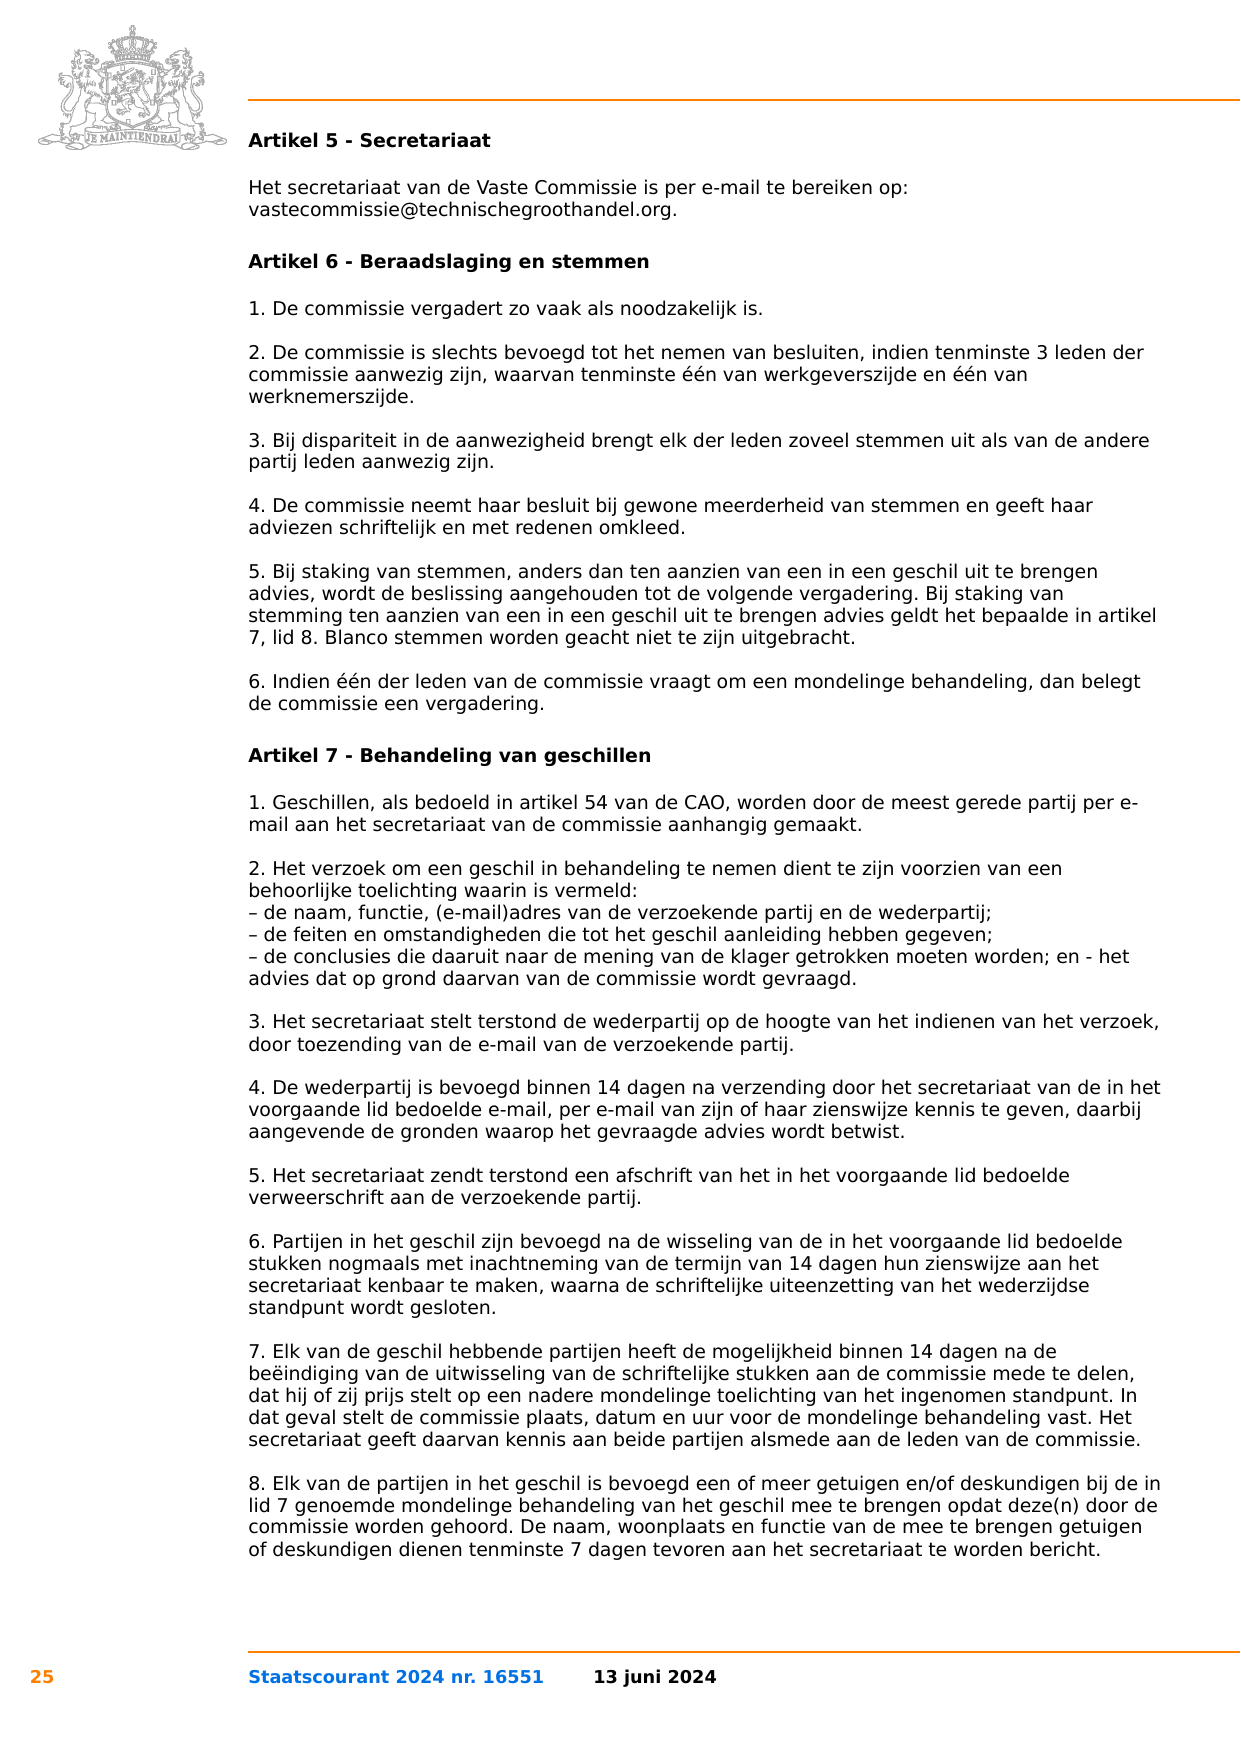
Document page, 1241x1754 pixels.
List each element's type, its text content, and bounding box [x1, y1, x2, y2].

text 7. Elk van de geschil hebbende partijen heeft de mogelijkheid binnen 14 dagen na de beëindiging van de uitwisseling van de schriftelijke stukken aan de commissie mede te delen, dat hij of zij prijs stelt op een nadere mondelinge toelichting van het ingenomen standpunt. In dat geval stelt de commissie plaats, datum en uur voor de mondelinge behandeling vast. Het secretariaat geeft daarvan kennis aan beide partijen alsmede aan de leden van de commissie. [248, 1341, 1163, 1451]
text – de feiten en omstandigheden die tot het geschil aanleiding hebben gegeven; [248, 924, 1163, 946]
subtitle Artikel 5 - Secretariaat [248, 130, 1163, 152]
text Het secretariaat van de Vaste Commissie is per e-mail te bereiken op: vastecommissie@technischegroothandel.org. [248, 177, 1163, 221]
text 2. Het verzoek om een geschil in behandeling te nemen dient te zijn voorzien van een behoorlijke toelichting waarin is vermeld: [248, 858, 1163, 902]
text 4. De wederpartij is bevoegd binnen 14 dagen na verzending door het secretariaat van de in het voorgaande lid bedoelde e-mail, per e-mail van zijn of haar zienswijze kennis te geven, daarbij aangevende de gronden waarop het gevraagde advies wordt betwist. [248, 1077, 1163, 1143]
subtitle Artikel 6 - Beraadslaging en stemmen [248, 251, 1163, 273]
text 4. De commissie neemt haar besluit bij gewone meerderheid van stemmen en geeft haar adviezen schriftelijk en met redenen omkleed. [248, 495, 1163, 539]
text 1. De commissie vergadert zo vaak als noodzakelijk is. [248, 298, 1163, 320]
text 2. De commissie is slechts bevoegd tot het nemen van besluiten, indien tenminste 3 leden der commissie aanwezig zijn, waarvan tenminste één van werkgeverszijde en één van werknemerszijde. [248, 342, 1163, 408]
subtitle Artikel 7 - Behandeling van geschillen [248, 745, 1163, 767]
picture [38, 25, 227, 150]
text 8. Elk van de partijen in het geschil is bevoegd een of meer getuigen en/of deskundigen bij de in lid 7 genoemde mondelinge behandeling van het geschil mee te brengen opdat deze(n) door de commissie worden gehoord. De naam, woonplaats en functie van de mee te brengen getuigen of deskundigen dienen tenminste 7 dagen tevoren aan het secretariaat te worden bericht. [248, 1472, 1163, 1560]
text 5. Het secretariaat zendt terstond een afschrift van het in het voorgaande lid bedoelde verweerschrift aan de verzoekende partij. [248, 1165, 1163, 1209]
text – de naam, functie, (e-mail)adres van de verzoekende partij en de wederpartij; [248, 902, 1163, 924]
text 1. Geschillen, als bedoeld in artikel 54 van de CAO, worden door de meest gerede partij per e-mail aan het secretariaat van de commissie aanhangig gemaakt. [248, 792, 1163, 836]
text – de conclusies die daaruit naar de mening van de klager getrokken moeten worden; en - het advies dat op grond daarvan van de commissie wordt gevraagd. [248, 946, 1163, 989]
text 6. Indien één der leden van de commissie vraagt om een mondelinge behandeling, dan belegt de commissie een vergadering. [248, 671, 1163, 715]
text 5. Bij staking van stemmen, anders dan ten aanzien van een in een geschil uit te brengen advies, wordt de beslissing aangehouden tot de volgende vergadering. Bij staking van stemming ten aanzien van een in een geschil uit te brengen advies geldt het bepaalde in artikel 7, lid 8. Blanco stemmen worden geacht niet te zijn uitgebracht. [248, 561, 1163, 649]
text 6. Partijen in het geschil zijn bevoegd na de wisseling van de in het voorgaande lid bedoelde stukken nogmaals met inachtneming van de termijn van 14 dagen hun zienswijze aan het secretariaat kenbaar te maken, waarna de schriftelijke uiteenzetting van het wederzijdse standpunt wordt gesloten. [248, 1231, 1163, 1319]
text 3. Het secretariaat stelt terstond de wederpartij op de hoogte van het indienen van het verzoek, door toezending van de e-mail van de verzoekende partij. [248, 1011, 1163, 1055]
text 3. Bij dispariteit in de aanwezigheid brengt elk der leden zoveel stemmen uit als van de andere partij leden aanwezig zijn. [248, 429, 1163, 473]
